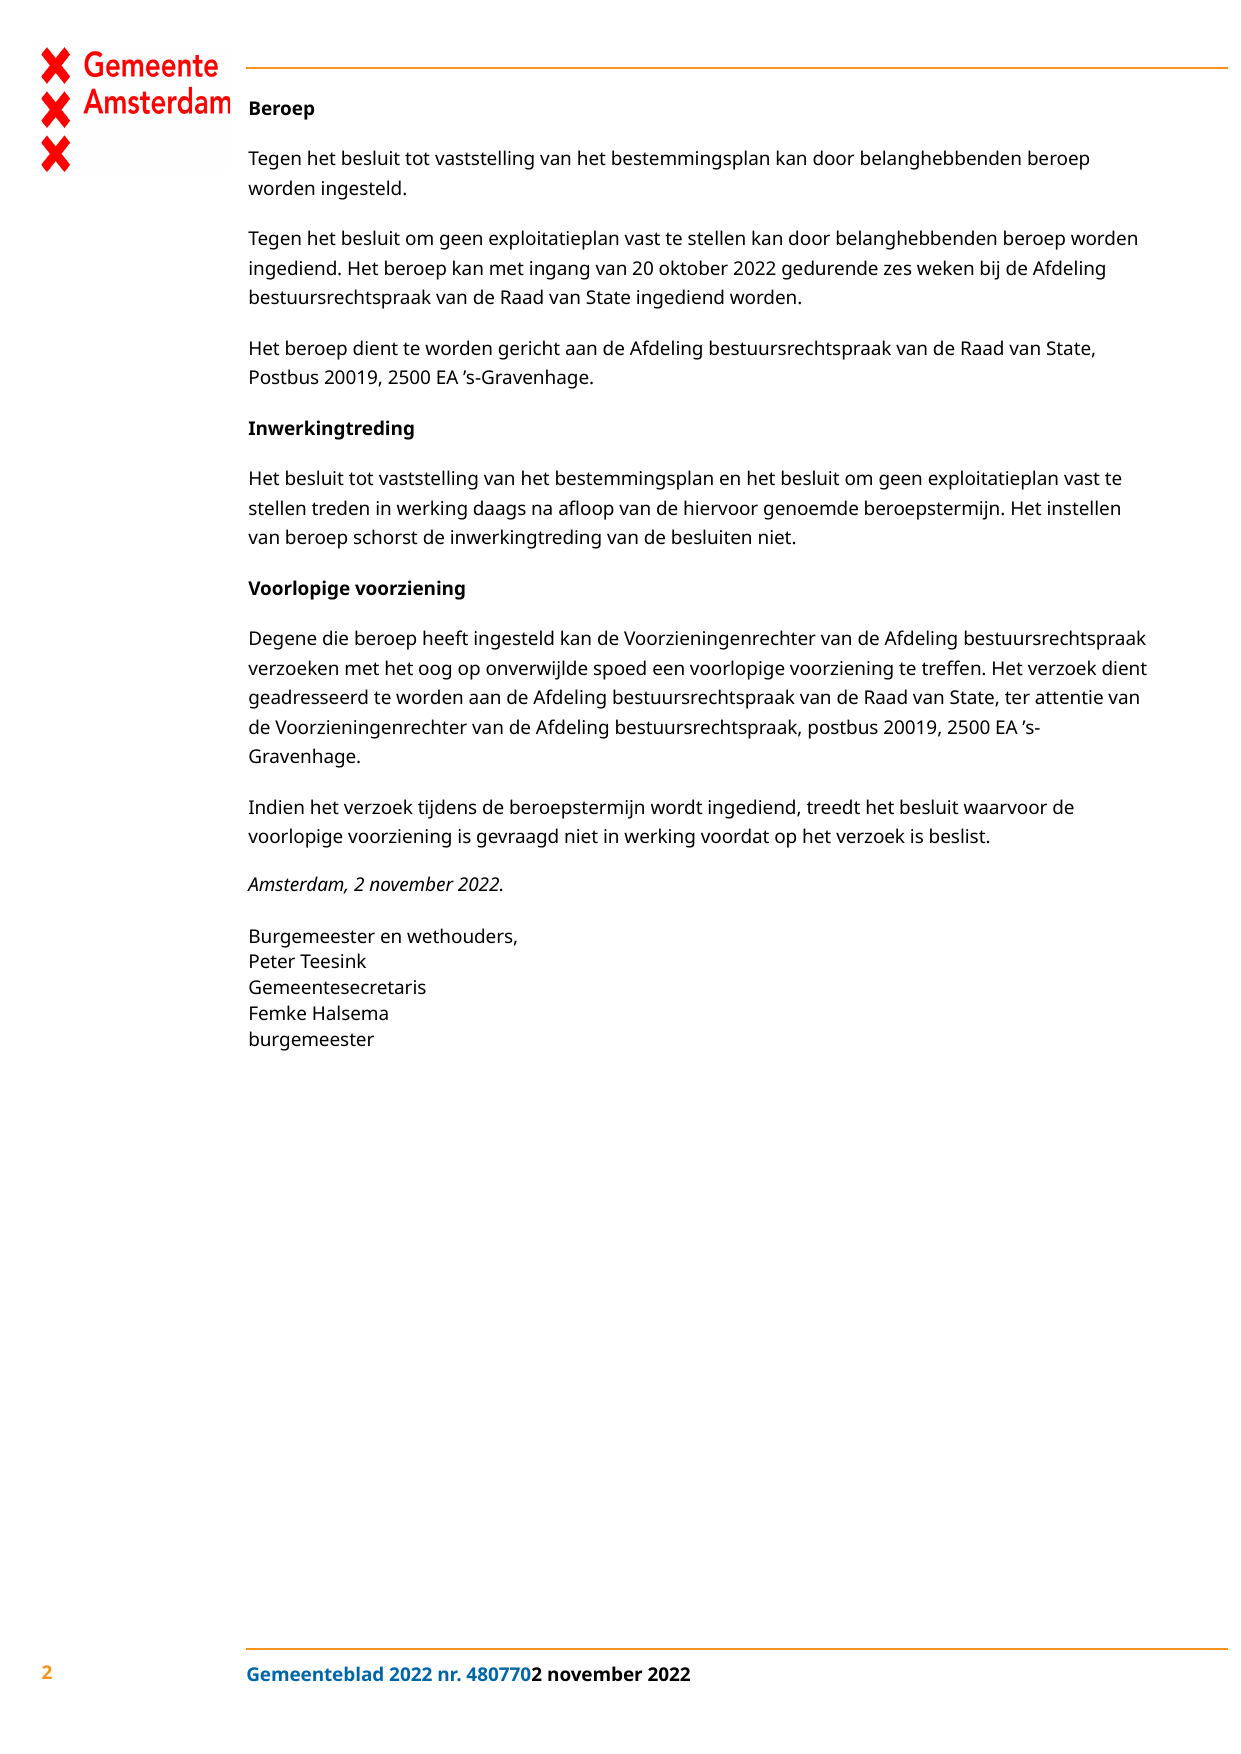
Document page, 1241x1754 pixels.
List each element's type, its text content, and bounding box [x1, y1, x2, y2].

text burgemeester [248, 1026, 1152, 1051]
text Beroep [248, 95, 1152, 121]
text Burgemeester en wethouders, [248, 923, 1152, 948]
text Gemeentesecretaris [248, 974, 1152, 1000]
text Het beroep dient te worden gericht aan de Afdeling bestuursrechtspraak van de Raad van State, Postbus 20019, 2500 EA ’s-Gravenhage. [248, 335, 1152, 390]
text Het besluit tot vaststelling van het bestemmingsplan en het besluit om geen exploitatieplan vast te stellen treden in werking daags na afloop van de hiervoor genoemde beroepstermijn. Het instellen van beroep schorst de inwerkingtreding van de besluiten niet. [248, 465, 1152, 550]
text Voorlopige voorziening [248, 575, 1152, 601]
text Indien het verzoek tijdens de beroepstermijn wordt ingediend, treedt het besluit waarvoor de voorlopige voorziening is gevraagd niet in werking voordat op het verzoek is beslist. [248, 794, 1152, 849]
text Tegen het besluit tot vaststelling van het bestemmingsplan kan door belanghebbenden beroep worden ingesteld. [248, 145, 1152, 201]
picture [41, 47, 231, 172]
text Peter Teesink [248, 948, 1152, 974]
text Tegen het besluit om geen exploitatieplan vast te stellen kan door belanghebbenden beroep worden ingediend. Het beroep kan met ingang van 20 oktober 2022 gedurende zes weken bij de Afdeling bestuursrechtspraak van de Raad van State ingediend worden. [248, 225, 1152, 310]
text Femke Halsema [248, 1000, 1152, 1026]
text Degene die beroep heeft ingesteld kan de Voorzieningenrechter van de Afdeling bestuursrechtspraak verzoeken met het oog op onverwijlde spoed een voorlopige voorziening te treffen. Het verzoek dient geadresseerd te worden aan de Afdeling bestuursrechtspraak van de Raad van State, ter attentie van de Voorzieningenrechter van de Afdeling bestuursrechtspraak, postbus 20019, 2500 EA ’s-Gravenhage. [248, 625, 1152, 769]
text Inwerkingtreding [248, 415, 1152, 441]
text Amsterdam, 2 november 2022. [248, 871, 1152, 897]
